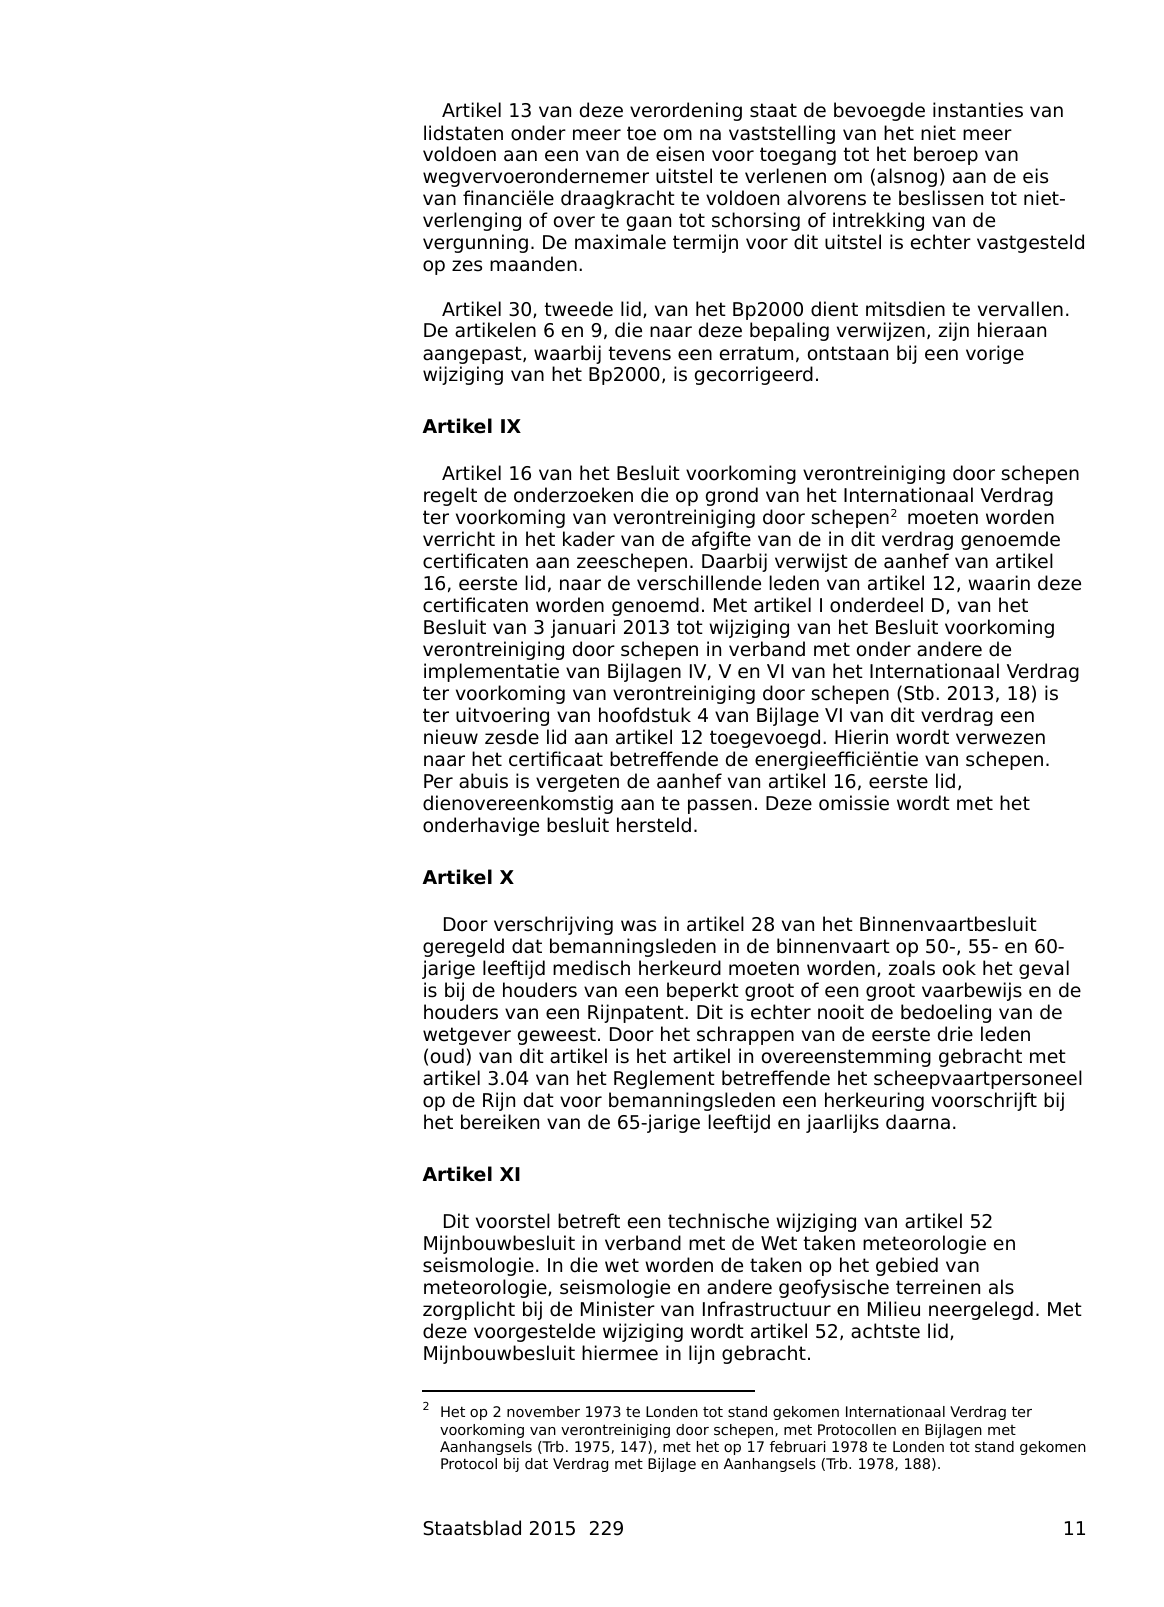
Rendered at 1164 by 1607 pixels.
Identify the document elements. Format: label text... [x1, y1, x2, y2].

text Artikel 16 van het Besluit voorkoming verontreiniging door schepen regelt de onderzoeken die op grond van het Internationaal Verdrag ter voorkoming van verontreiniging door schepen moeten worden verricht in het kader van de afgifte van de in dit verdrag genoemde certificaten aan zeeschepen. Daarbij verwijst de aanhef van artikel 16, eerste lid, naar de verschillende leden van artikel 12, waarin deze certificaten worden genoemd. Met artikel I onderdeel D, van het Besluit van 3 januari 2013 tot wijziging van het Besluit voorkoming verontreiniging door schepen in verband met onder andere de implementatie van Bijlagen IV, V en VI van het Internationaal Verdrag ter voorkoming van verontreiniging door schepen (Stb. 2013, 18) is ter uitvoering van hoofdstuk 4 van Bijlage VI van dit verdrag een nieuw zesde lid aan artikel 12 toegevoegd. Hierin wordt verwezen naar het certificaat betreffende de energieefficiëntie van schepen. Per abuis is vergeten de aanhef van artikel 16, eerste lid, dienovereenkomstig aan te passen. Deze omissie wordt met het onderhavige besluit hersteld. [422, 463, 1087, 837]
subtitle Artikel IX [422, 416, 1087, 438]
text Dit voorstel betreft een technische wijziging van artikel 52 Mijnbouwbesluit in verband met de Wet taken meteorologie en seismologie. In die wet worden de taken op het gebied van meteorologie, seismologie en andere geofysische terreinen als zorgplicht bij de Minister van Infrastructuur en Milieu neergelegd. Met deze voorgestelde wijziging wordt artikel 52, achtste lid, Mijnbouwbesluit hiermee in lijn gebracht. [422, 1211, 1087, 1364]
text Door verschrijving was in artikel 28 van het Binnenvaartbesluit geregeld dat bemanningsleden in de binnenvaart op 50-, 55- en 60-jarige leeftijd medisch herkeurd moeten worden, zoals ook het geval is bij de houders van een beperkt groot of een groot vaarbewijs en de houders van een Rijnpatent. Dit is echter nooit de bedoeling van de wetgever geweest. Door het schrappen van de eerste drie leden (oud) van dit artikel is het artikel in overeenstemming gebracht met artikel 3.04 van het Reglement betreffende het scheepvaartpersoneel op de Rijn dat voor bemanningsleden een herkeuring voorschrijft bij het bereiken van de 65-jarige leeftijd en jaarlijks daarna. [422, 914, 1087, 1134]
text Het op 2 november 1973 te Londen tot stand gekomen Internationaal Verdrag ter voorkoming van verontreiniging door schepen, met Protocollen en Bijlagen met Aanhangsels (Trb. 1975, 147), met het op 17 februari 1978 te Londen tot stand gekomen Protocol bij dat Verdrag met Bijlage en Aanhangsels (Trb. 1978, 188). [422, 1400, 1087, 1473]
subtitle Artikel XI [422, 1164, 1087, 1186]
text Artikel 30, tweede lid, van het Bp2000 dient mitsdien te vervallen. De artikelen 6 en 9, die naar deze bepaling verwijzen, zijn hieraan aangepast, waarbij tevens een erratum, ontstaan bij een vorige wijziging van het Bp2000, is gecorrigeerd. [422, 298, 1087, 386]
text Artikel 13 van deze verordening staat de bevoegde instanties van lidstaten onder meer toe om na vaststelling van het niet meer voldoen aan een van de eisen voor toegang tot het beroep van wegvervoerondernemer uitstel te verlenen om (alsnog) aan de eis van financiële draagkracht te voldoen alvorens te beslissen tot niet-verlenging of over te gaan tot schorsing of intrekking van de vergunning. De maximale termijn voor dit uitstel is echter vastgesteld op zes maanden. [422, 100, 1087, 276]
subtitle Artikel X [422, 867, 1087, 889]
